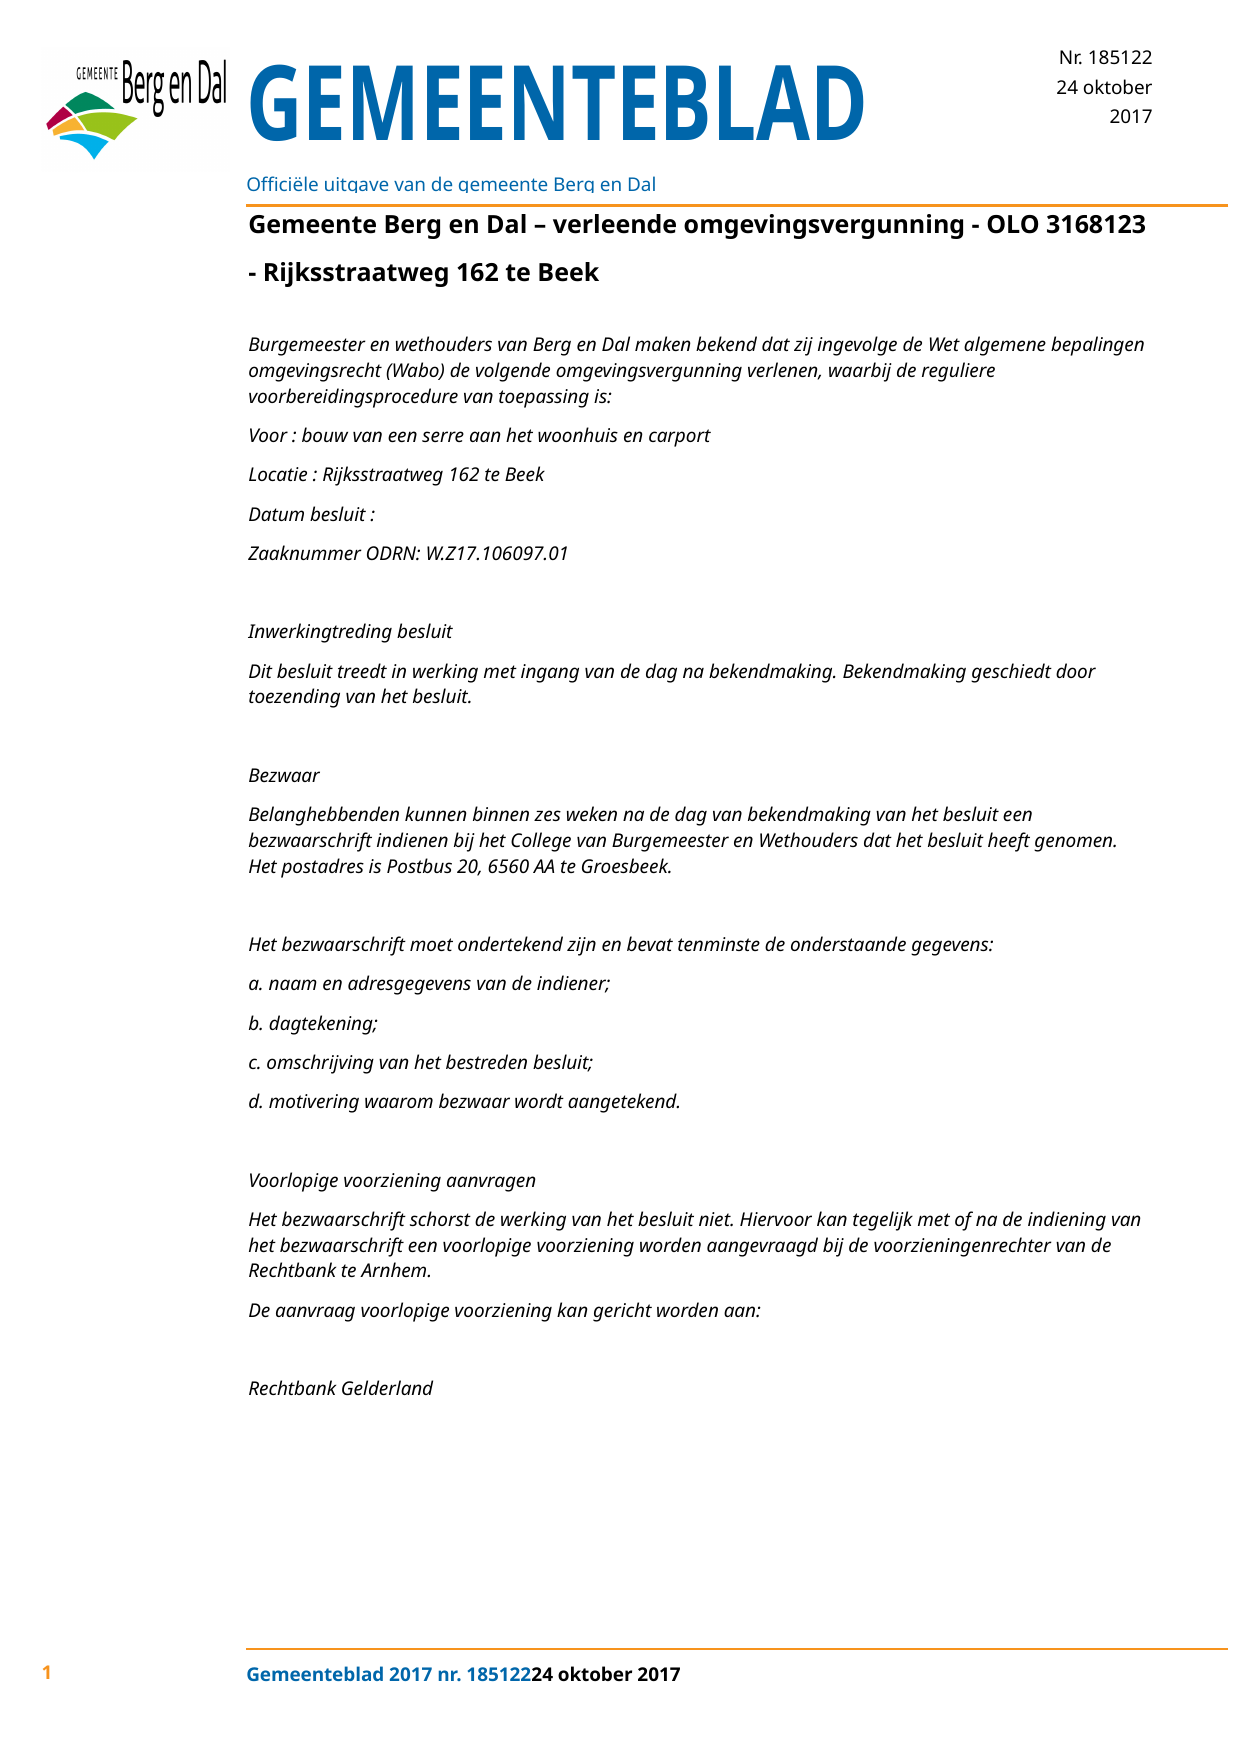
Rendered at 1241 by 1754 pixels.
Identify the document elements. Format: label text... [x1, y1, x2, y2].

text Locatie : Rijksstraatweg 162 te Beek [248, 461, 1152, 487]
picture [41, 47, 231, 172]
text Burgemeester en wethouders van Berg en Dal maken bekend dat zij ingevolge de Wet algemene bepalingen omgevingsrecht (Wabo) de volgende omgevingsvergunning verlenen, waarbij de reguliere voorbereidingsprocedure van toepassing is: [248, 331, 1152, 409]
text De aanvraag voorlopige voorziening kan gericht worden aan: [248, 1297, 1152, 1323]
text Datum besluit : [248, 501, 1152, 526]
text Belanghebbenden kunnen binnen zes weken na de dag van bekendmaking van het besluit een bezwaarschrift indienen bij het College van Burgemeester en Wethouders dat het besluit heeft genomen. Het postadres is Postbus 20, 6560 AA te Groesbeek. [248, 801, 1152, 878]
text Gemeente Berg en Dal – verleende omgevingsvergunning - OLO 3168123 - Rijksstraatweg 162 te Beek [248, 207, 1152, 288]
text Rechtbank Gelderland [248, 1376, 1152, 1401]
text Het bezwaarschrift moet ondertekend zijn en bevat tenminste de onderstaande gegevens: [248, 931, 1152, 957]
text Voor : bouw van een serre aan het woonhuis en carport [248, 422, 1152, 448]
text a. naam en adresgegevens van de indiener; [248, 971, 1152, 996]
text d. motivering waarom bezwaar wordt aangetekend. [248, 1088, 1152, 1114]
text Zaaknummer ODRN: W.Z17.106097.01 [248, 540, 1152, 566]
text Het bezwaarschrift schorst de werking van het besluit niet. Hiervoor kan tegelijk met of na de indiening van het bezwaarschrift een voorlopige voorziening worden aangevraagd bij de voorzieningenrechter van de Rechtbank te Arnhem. [248, 1206, 1152, 1283]
text Inwerkingtreding besluit [248, 618, 1152, 644]
text b. dagtekening; [248, 1010, 1152, 1036]
text Dit besluit treedt in werking met ingang van de dag na bekendmaking. Bekendmaking geschiedt door toezending van het besluit. [248, 658, 1152, 709]
text c. omschrijving van het bestreden besluit; [248, 1049, 1152, 1075]
text Voorlopige voorziening aanvragen [248, 1167, 1152, 1193]
text Bezwaar [248, 762, 1152, 788]
